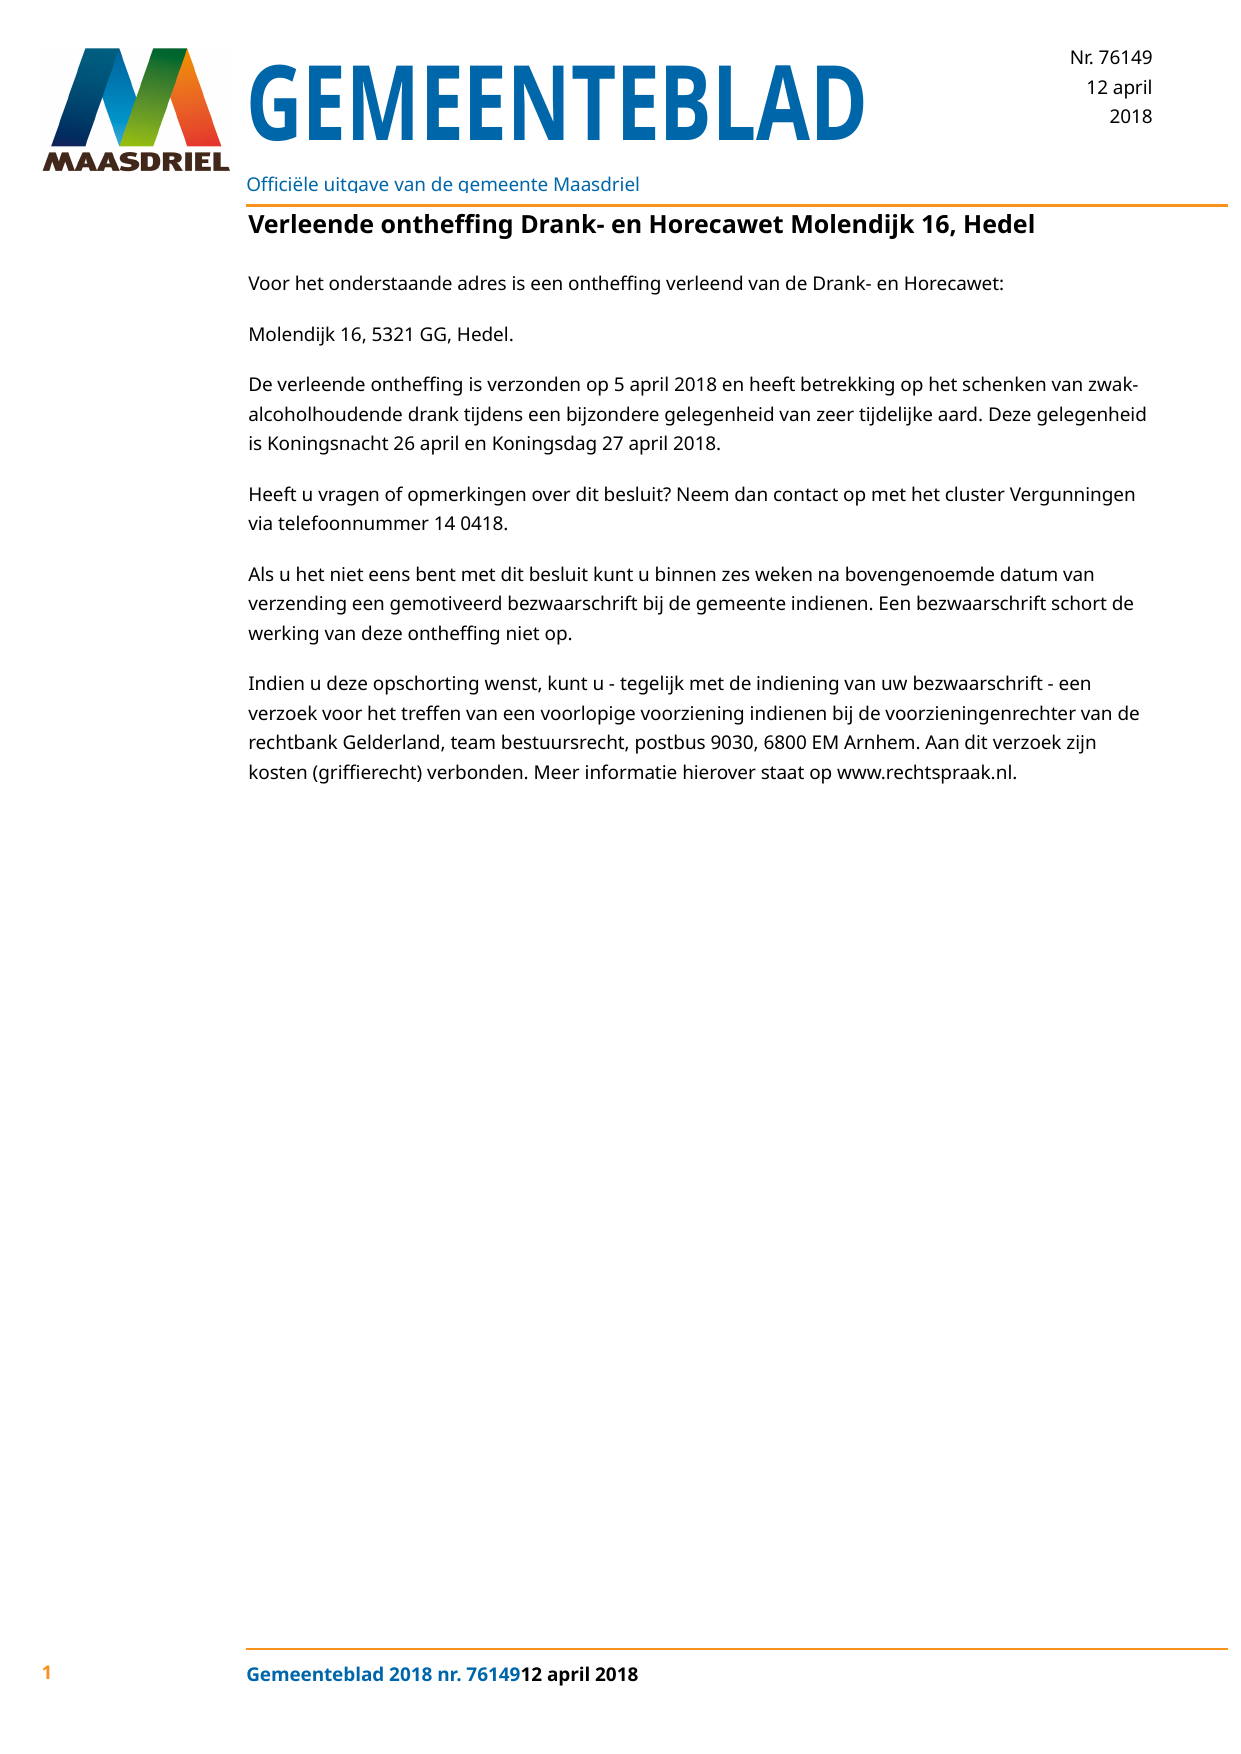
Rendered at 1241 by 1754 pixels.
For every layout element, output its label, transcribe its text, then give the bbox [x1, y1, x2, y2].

picture [41, 47, 231, 172]
text Verleende ontheffing Drank- en Horecawet Molendijk 16, Hedel [248, 207, 1152, 241]
text Voor het onderstaande adres is een ontheffing verleend van de Drank- en Horecawet: [248, 270, 1152, 296]
text Indien u deze opschorting wenst, kunt u - tegelijk met de indiening van uw bezwaarschrift - een verzoek voor het treffen van een voorlopige voorziening indienen bij de voorzieningenrechter van de rechtbank Gelderland, team bestuursrecht, postbus 9030, 6800 EM Arnhem. Aan dit verzoek zijn kosten (griffierecht) verbonden. Meer informatie hierover staat op www.rechtspraak.nl. [248, 670, 1152, 785]
text Als u het niet eens bent met dit besluit kunt u binnen zes weken na bovengenoemde datum van verzending een gemotiveerd bezwaarschrift bij de gemeente indienen. Een bezwaarschrift schort de werking van deze ontheffing niet op. [248, 561, 1152, 646]
text Molendijk 16, 5321 GG, Hedel. [248, 321, 1152, 346]
text Heeft u vragen of opmerkingen over dit besluit? Neem dan contact op met het cluster Vergunningen via telefoonnummer 14 0418. [248, 481, 1152, 536]
text De verleende ontheffing is verzonden op 5 april 2018 en heeft betrekking op het schenken van zwak-alcoholhoudende drank tijdens een bijzondere gelegenheid van zeer tijdelijke aard. Deze gelegenheid is Koningsnacht 26 april en Koningsdag 27 april 2018. [248, 371, 1152, 456]
